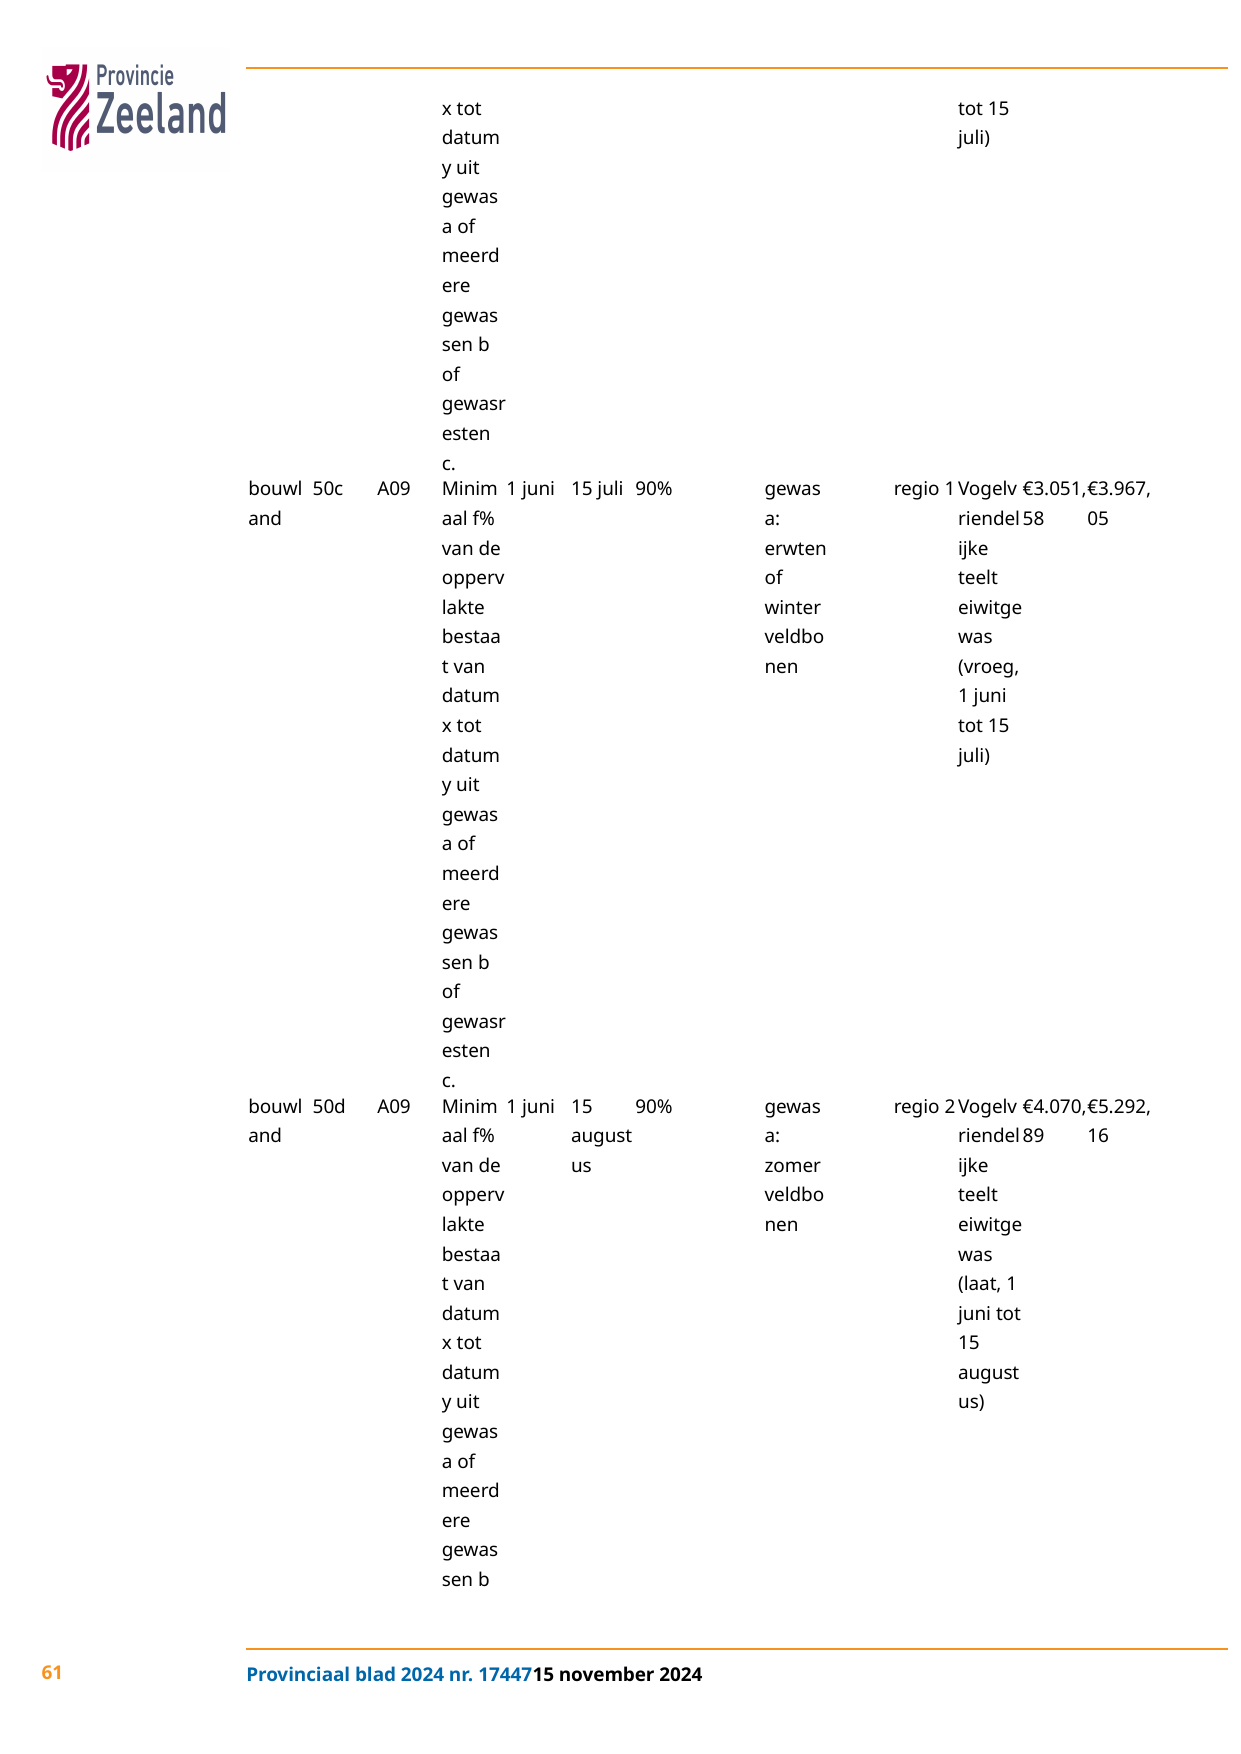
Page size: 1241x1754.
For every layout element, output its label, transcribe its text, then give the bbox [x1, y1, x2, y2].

table_cell gewas a: erwten of winterveldbonen [764, 476, 829, 1093]
table_cell 50d [313, 1093, 377, 1592]
table_cell 1 juni [506, 476, 571, 1093]
table_cell 15 juli [571, 476, 635, 1093]
table_cell Vogelvriendelijke teelt eiwitgewas (vroeg, 1 juni tot 15 juli) [958, 476, 1022, 1093]
table_cell 15 augustus [571, 1093, 635, 1592]
table_cell gewas a: zomerveldbonen [764, 1093, 829, 1592]
table_cell A09 [377, 1093, 442, 1592]
table_cell [248, 95, 312, 476]
table_cell €3.967,05 [1087, 476, 1152, 1093]
table_cell [377, 95, 442, 476]
table_cell [764, 95, 829, 476]
table_cell regio 1 [894, 476, 958, 1093]
table_cell [1023, 95, 1087, 476]
table_cell bouwland [248, 1093, 312, 1592]
table_cell tot 15 juli) [958, 95, 1022, 476]
table_cell [700, 95, 764, 476]
table_cell [829, 476, 893, 1093]
picture [41, 47, 231, 172]
table_cell A09 [377, 476, 442, 1093]
table_cell 1 juni [506, 1093, 571, 1592]
table_cell [571, 95, 635, 476]
table_cell [829, 1093, 893, 1592]
table_cell 50c [313, 476, 377, 1093]
table_cell [894, 95, 958, 476]
table_cell [700, 476, 764, 1093]
table_cell Vogelvriendelijke teelt eiwitgewas (laat, 1 juni tot 15 augustus) [958, 1093, 1022, 1592]
table_cell [506, 95, 571, 476]
table_cell Minimaal f% van de oppervlakte bestaat van datum x tot datum y uit gewas a of meerdere gewassen b of gewasresten c. [442, 476, 506, 1093]
table_cell Minimaal f% van de oppervlakte bestaat van datum x tot datum y uit gewas a of meerdere gewassen b [442, 1093, 506, 1592]
table_cell €5.292,16 [1087, 1093, 1152, 1592]
table_cell [635, 95, 700, 476]
table_cell €4.070,89 [1023, 1093, 1087, 1592]
table_cell [700, 1093, 764, 1592]
table_cell x tot datum y uit gewas a of meerdere gewassen b of gewasresten c. [442, 95, 506, 476]
table_cell [1087, 95, 1152, 476]
table_cell [829, 95, 893, 476]
table_cell regio 2 [894, 1093, 958, 1592]
table_cell 90% [635, 476, 700, 1093]
table_cell [313, 95, 377, 476]
table_cell bouwland [248, 476, 312, 1093]
table_cell €3.051,58 [1023, 476, 1087, 1093]
table_cell 90% [635, 1093, 700, 1592]
